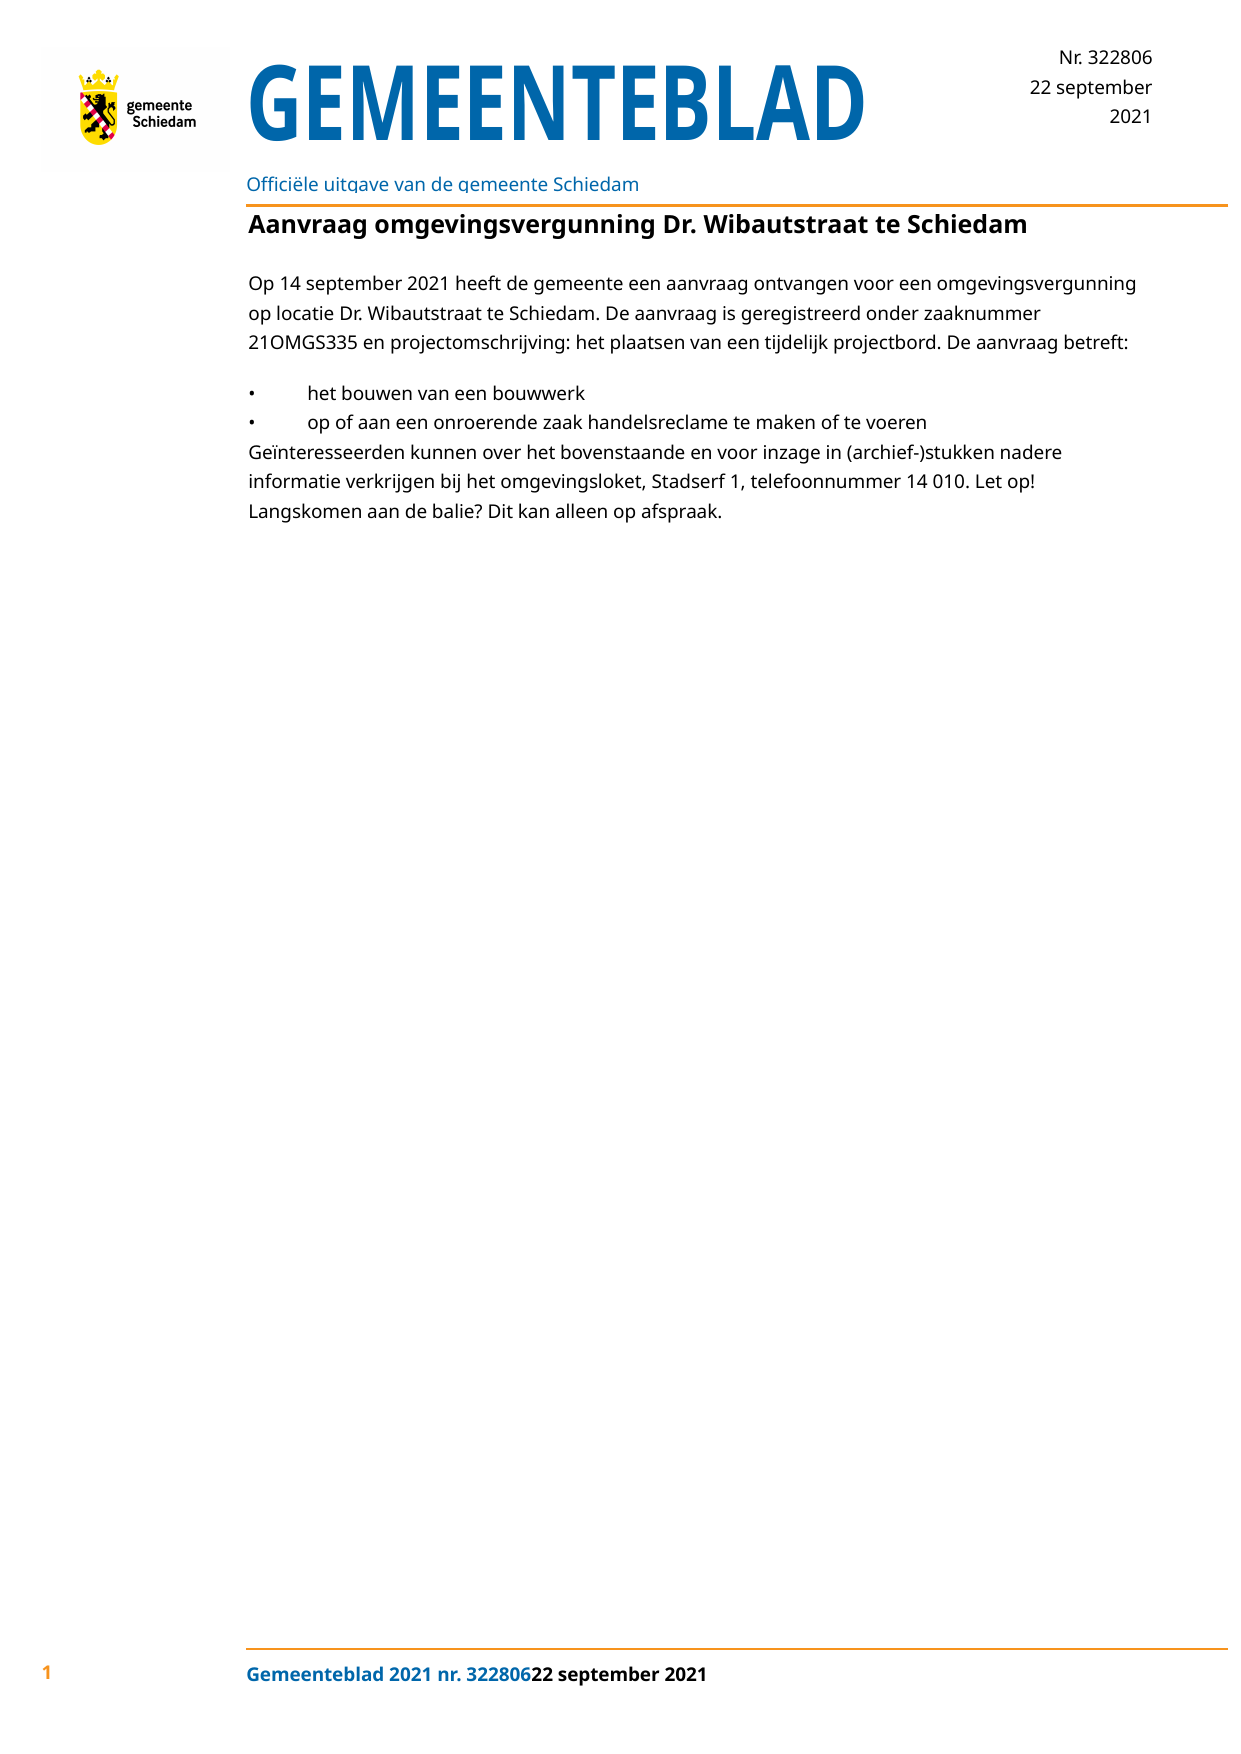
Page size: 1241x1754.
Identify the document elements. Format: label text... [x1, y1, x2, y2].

list op of aan een onroerende zaak handelsreclame te maken of te voeren [248, 409, 1152, 435]
text Op 14 september 2021 heeft de gemeente een aanvraag ontvangen voor een omgevingsvergunning op locatie Dr. Wibautstraat te Schiedam. De aanvraag is geregistreerd onder zaaknummer 21OMGS335 en projectomschrijving: het plaatsen van een tijdelijk projectbord. De aanvraag betreft: [248, 270, 1152, 355]
text Aanvraag omgevingsvergunning Dr. Wibautstraat te Schiedam [248, 207, 1152, 241]
picture [41, 47, 231, 172]
list het bouwen van een bouwwerk [248, 380, 1152, 406]
text Geïnteresseerden kunnen over het bovenstaande en voor inzage in (archief-)stukken nadere informatie verkrijgen bij het omgevingsloket, Stadserf 1, telefoonnummer 14 010. Let op! Langskomen aan de balie? Dit kan alleen op afspraak. [248, 439, 1152, 524]
